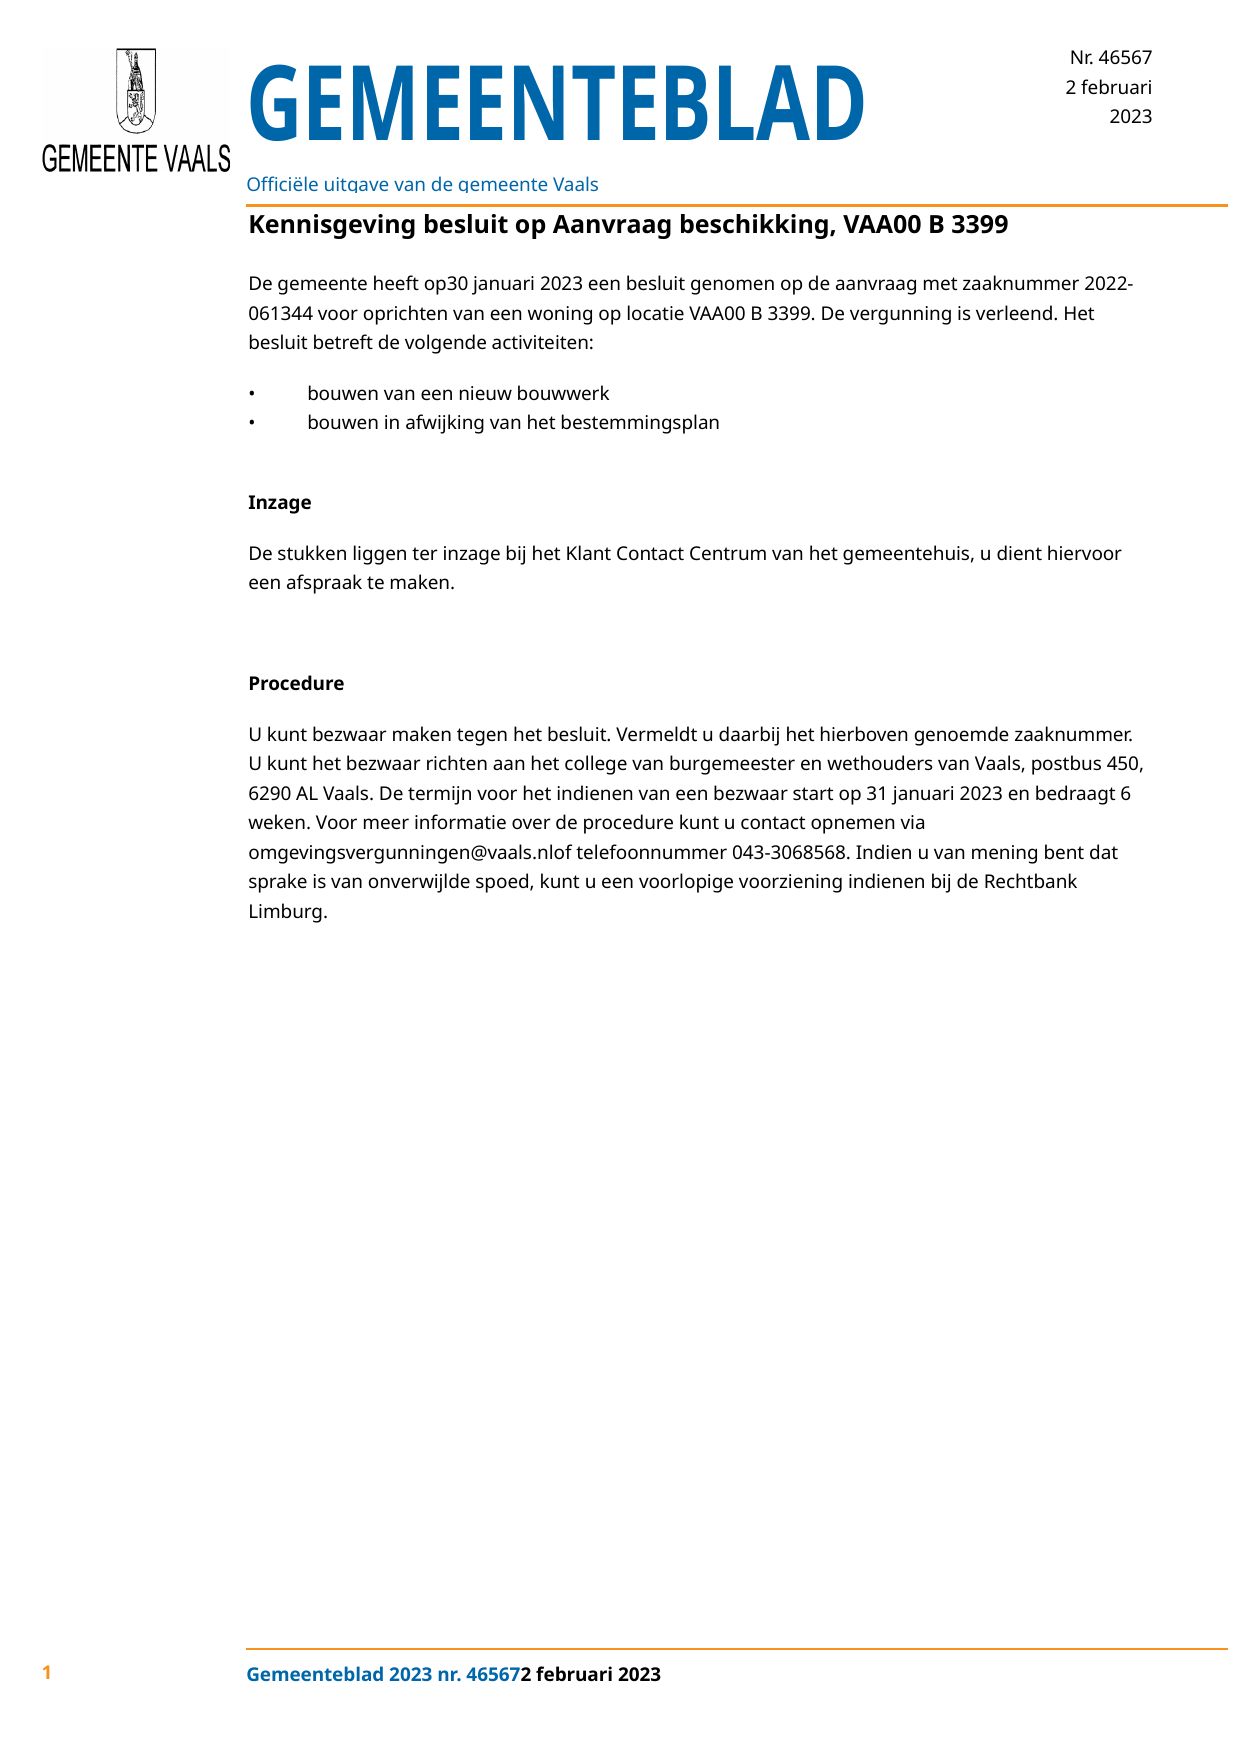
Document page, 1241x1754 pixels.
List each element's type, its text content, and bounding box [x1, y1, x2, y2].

text Procedure [248, 670, 1152, 696]
text Inzage [248, 489, 1152, 515]
text U kunt bezwaar maken tegen het besluit. Vermeldt u daarbij het hierboven genoemde zaaknummer. U kunt het bezwaar richten aan het college van burgemeester en wethouders van Vaals, postbus 450, 6290 AL Vaals. De termijn voor het indienen van een bezwaar start op 31 januari 2023 en bedraagt 6 weken. Voor meer informatie over de procedure kunt u contact opnemen via omgevingsvergunningen@vaals.nlof telefoonnummer 043-3068568. Indien u van mening bent dat sprake is van onverwijlde spoed, kunt u een voorlopige voorziening indienen bij de Rechtbank Limburg. [248, 721, 1152, 924]
list bouwen van een nieuw bouwwerk [248, 380, 1152, 406]
list bouwen in afwijking van het bestemmingsplan [248, 409, 1152, 435]
text Kennisgeving besluit op Aanvraag beschikking, VAA00 B 3399 [248, 207, 1152, 241]
text De gemeente heeft op30 januari 2023 een besluit genomen op de aanvraag met zaaknummer 2022-061344 voor oprichten van een woning op locatie VAA00 B 3399. De vergunning is verleend. Het besluit betreft de volgende activiteiten: [248, 270, 1152, 355]
picture [41, 47, 231, 172]
text De stukken liggen ter inzage bij het Klant Contact Centrum van het gemeentehuis, u dient hiervoor een afspraak te maken. [248, 540, 1152, 595]
